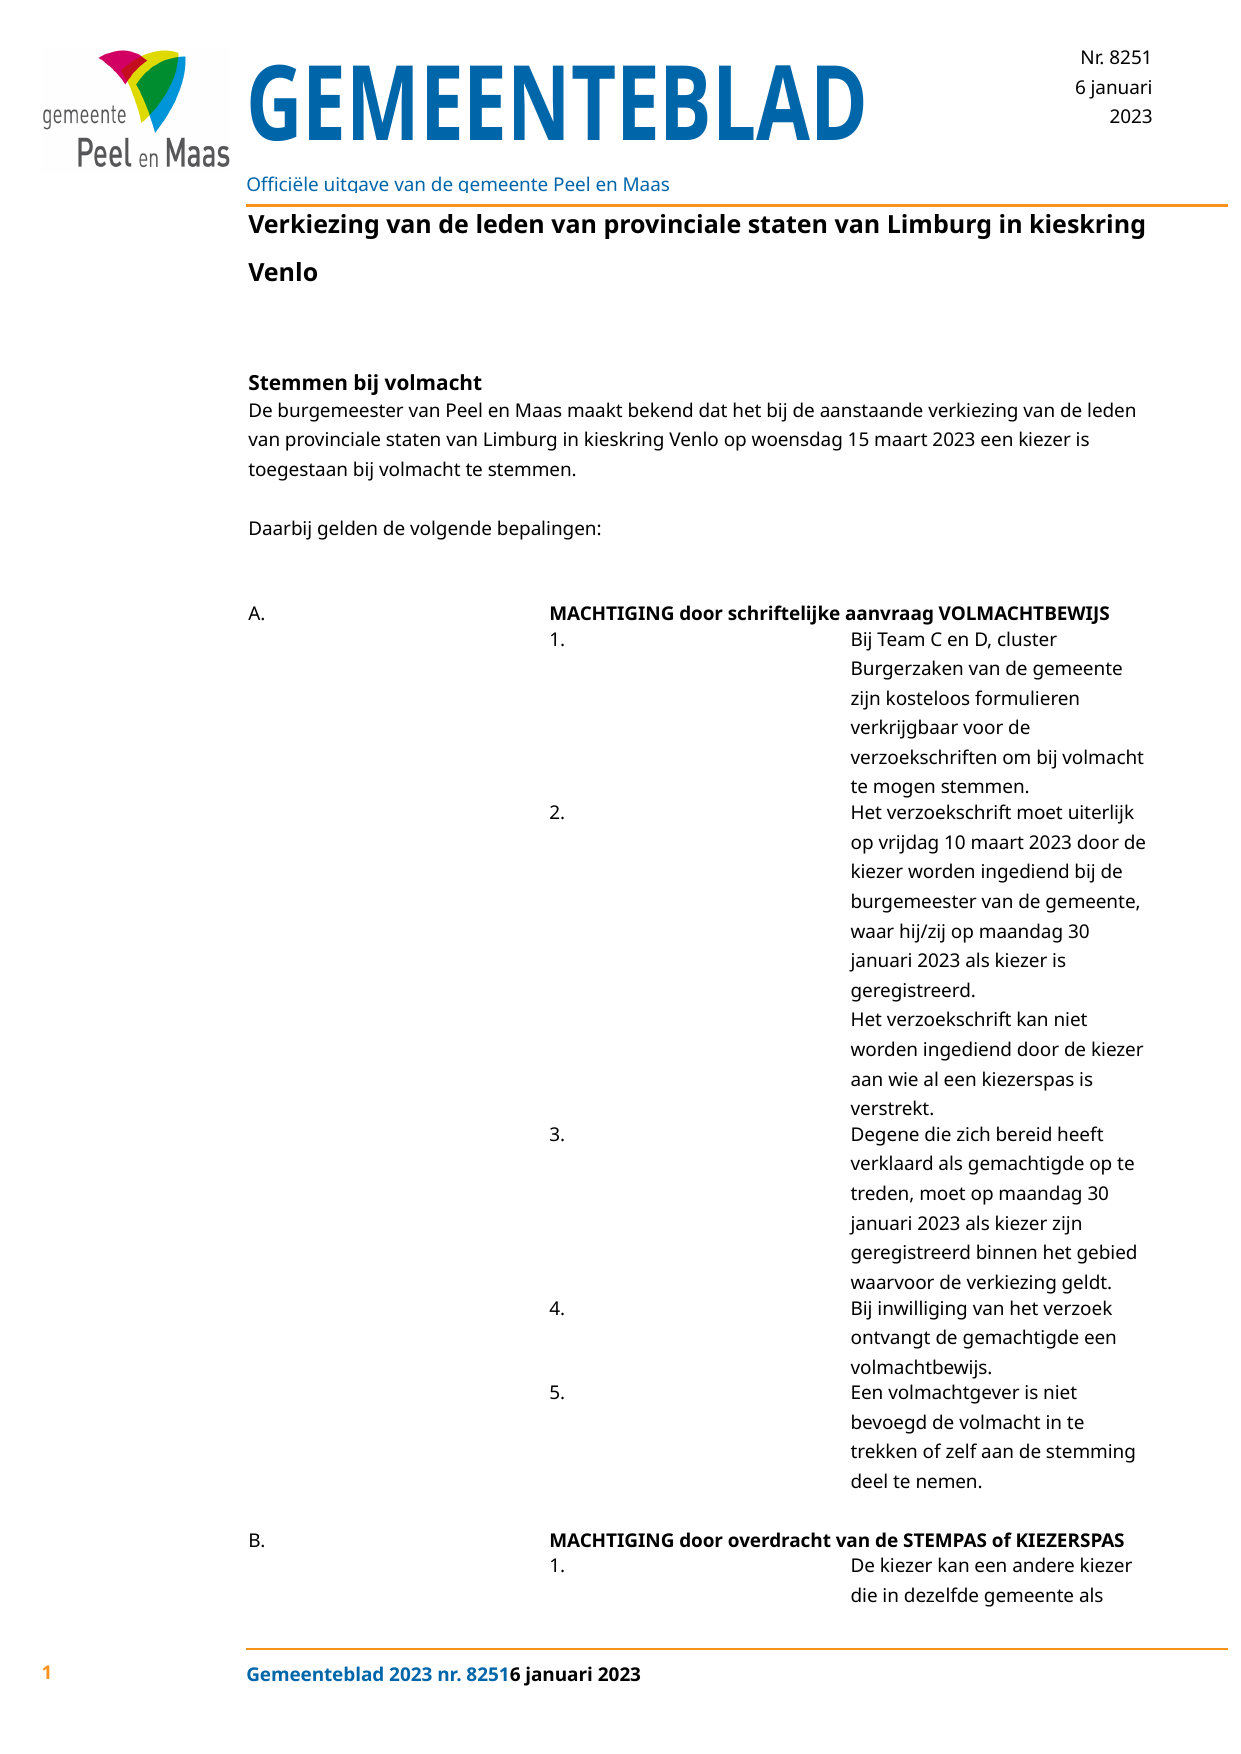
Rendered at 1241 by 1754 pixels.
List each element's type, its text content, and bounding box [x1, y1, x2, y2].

table_cell Een volmachtgever is niet bevoegd de volmacht in te trekken of zelf aan de stemming deel te nemen. [850, 1380, 1152, 1494]
text Stemmen bij volmacht [248, 368, 1152, 397]
table_cell A. [248, 600, 549, 626]
table_cell 5. [549, 1380, 850, 1494]
table_cell 1. [549, 1553, 850, 1608]
table_cell [248, 626, 549, 799]
table_header B. [248, 1527, 549, 1553]
table_cell 2. [549, 800, 850, 1121]
table_cell [248, 1121, 549, 1295]
text Daarbij gelden de volgende bepalingen: [248, 515, 1152, 541]
table_cell Bij Team C en D, cluster Burgerzaken van de gemeente zijn kosteloos formulieren verkrijgbaar voor de verzoekschriften om bij volmacht te mogen stemmen. [850, 626, 1152, 799]
text De burgemeester van Peel en Maas maakt bekend dat het bij de aanstaande verkiezing van de leden van provinciale staten van Limburg in kieskring Venlo op woensdag 15 maart 2023 een kiezer is toegestaan bij volmacht te stemmen. [248, 397, 1152, 482]
picture [41, 47, 231, 172]
table_cell 4. [549, 1295, 850, 1379]
table_cell [248, 1295, 549, 1379]
table_cell De kiezer kan een andere kiezer die in dezelfde gemeente als [850, 1553, 1152, 1608]
table_cell MACHTIGING door schriftelijke aanvraag VOLMACHTBEWIJS [549, 600, 1152, 626]
table_cell 3. [549, 1121, 850, 1295]
table_header [549, 574, 850, 600]
table_cell [248, 800, 549, 1121]
text Verkiezing van de leden van provinciale staten van Limburg in kieskring Venlo [248, 207, 1152, 288]
table_cell 1. [549, 626, 850, 799]
table_header [248, 574, 549, 600]
table_header [850, 574, 1152, 600]
table_cell [248, 1380, 549, 1494]
table_header MACHTIGING door overdracht van de STEMPAS of KIEZERSPAS [549, 1527, 1152, 1553]
table_cell Het verzoekschrift moet uiterlijk op vrijdag 10 maart 2023 door de kiezer worden ingediend bij de burgemeester van de gemeente, waar hij/zij op maandag 30 januari 2023 als kiezer is geregistreerd. Het verzoekschrift kan niet worden ingediend door de kiezer aan wie al een kiezerspas is verstrekt. [850, 800, 1152, 1121]
table_cell Degene die zich bereid heeft verklaard als gemachtigde op te treden, moet op maandag 30 januari 2023 als kiezer zijn geregistreerd binnen het gebied waarvoor de verkiezing geldt. [850, 1121, 1152, 1295]
table_cell [248, 1553, 549, 1608]
table_cell Bij inwilliging van het verzoek ontvangt de gemachtigde een volmachtbewijs. [850, 1295, 1152, 1379]
